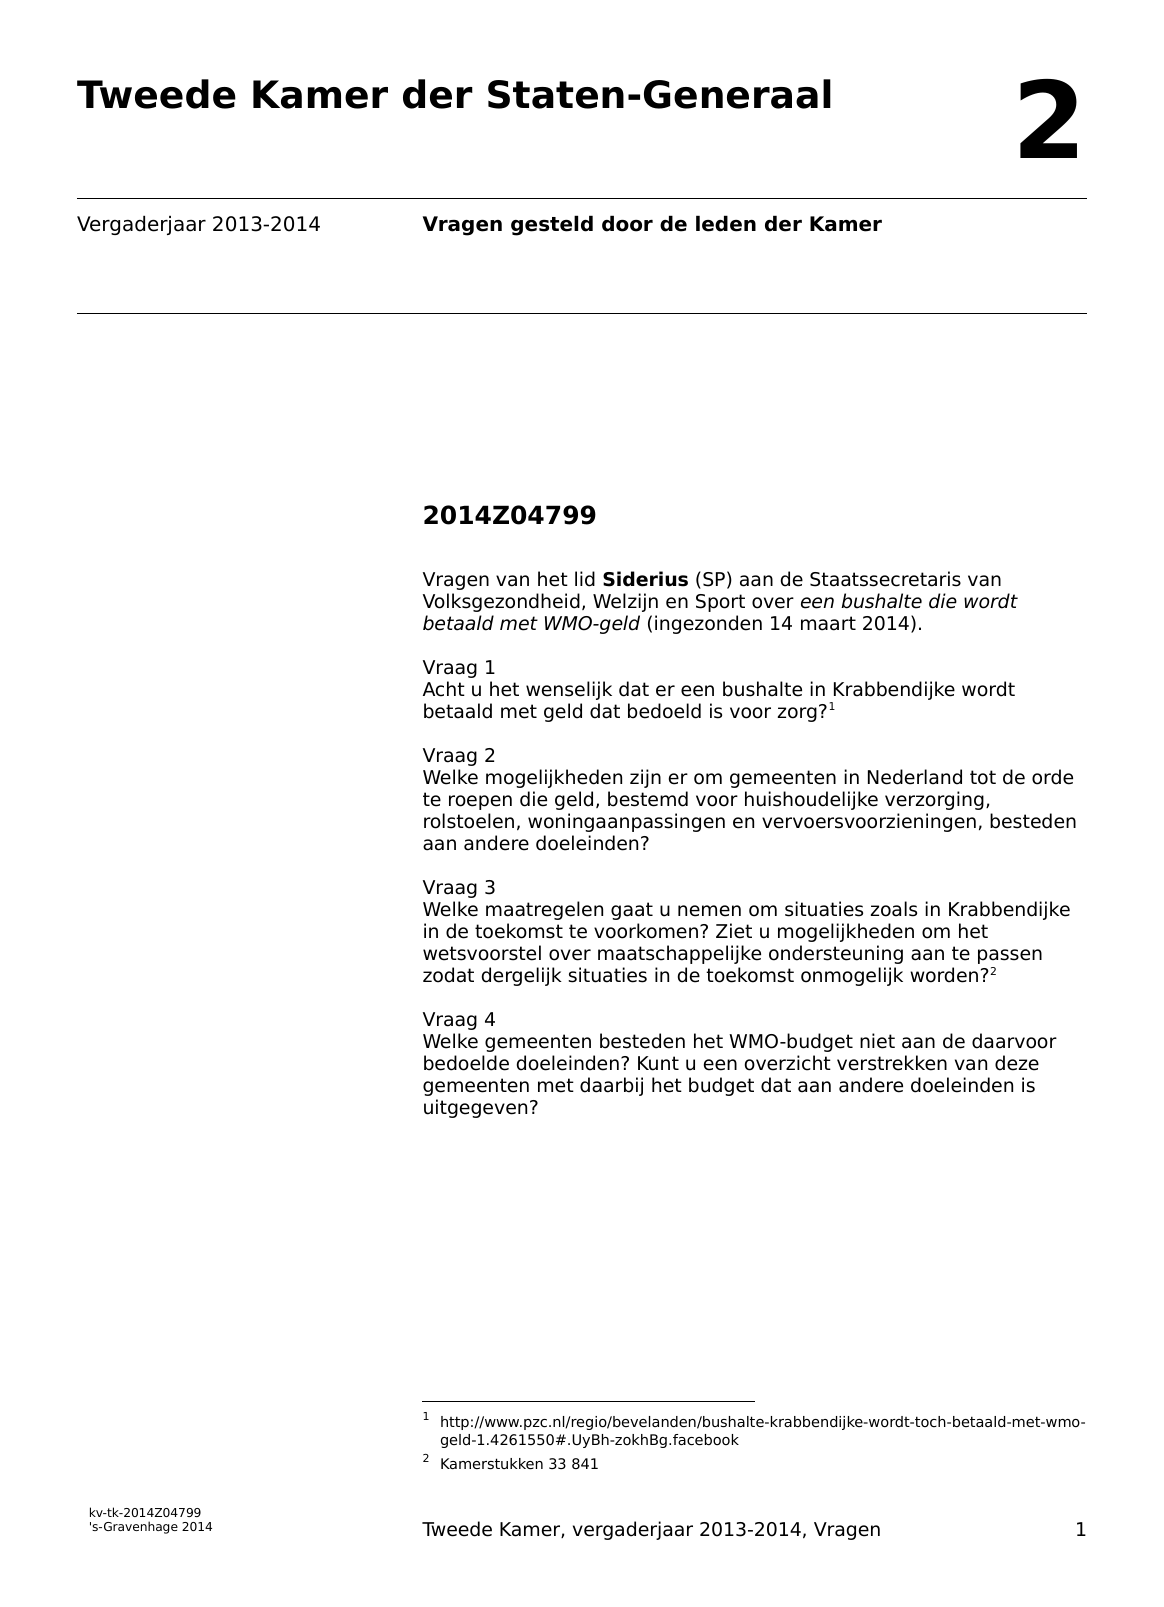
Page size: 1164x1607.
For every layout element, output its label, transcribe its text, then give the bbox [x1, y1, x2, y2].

text Vraag 4 [422, 1009, 1087, 1031]
table_cell Vergaderjaar 2013-2014 [77, 199, 422, 313]
text Welke maatregelen gaat u nemen om situaties zoals in Krabbendijke in de toekomst te voorkomen? Ziet u mogelijkheden om het wetsvoorstel over maatschappelijke ondersteuning aan te passen zodat dergelijk situaties in de toekomst onmogelijk worden? [422, 899, 1087, 987]
table_cell Vragen gesteld door de leden der Kamer [422, 199, 1087, 313]
text kv-tk-2014Z04799 [88, 1506, 323, 1520]
text Welke mogelijkheden zijn er om gemeenten in Nederland tot de orde te roepen die geld, bestemd voor huishoudelijke verzorging, rolstoelen, woningaanpassingen en vervoersvoorzieningen, besteden aan andere doeleinden? [422, 767, 1087, 855]
table_header Tweede Kamer der Staten-Generaal [77, 59, 886, 198]
text Welke gemeenten besteden het WMO-budget niet aan de daarvoor bedoelde doeleinden? Kunt u een overzicht verstrekken van deze gemeenten met daarbij het budget dat aan andere doeleinden is uitgegeven? [422, 1031, 1087, 1119]
table_header 2 [886, 59, 1087, 198]
text 's-Gravenhage 2014 [88, 1520, 323, 1534]
text Vragen van het lid Siderius (SP) aan de Staatssecretaris van Volksgezondheid, Welzijn en Sport over een bushalte die wordt betaald met WMO-geld (ingezonden 14 maart 2014). [422, 569, 1087, 635]
text 2014Z04799 [422, 501, 1087, 531]
text Kamerstukken 33 841 [422, 1452, 1087, 1474]
text http://www.pzc.nl/regio/bevelanden/bushalte-krabbendijke-wordt-toch-betaald-met-wmo-geld-1.4261550#.UyBh-zokhBg.facebook [422, 1410, 1087, 1449]
text Acht u het wenselijk dat er een bushalte in Krabbendijke wordt betaald met geld dat bedoeld is voor zorg? [422, 679, 1087, 723]
text Vraag 1 [422, 657, 1087, 679]
text Vraag 2 [422, 745, 1087, 767]
text Vraag 3 [422, 877, 1087, 899]
